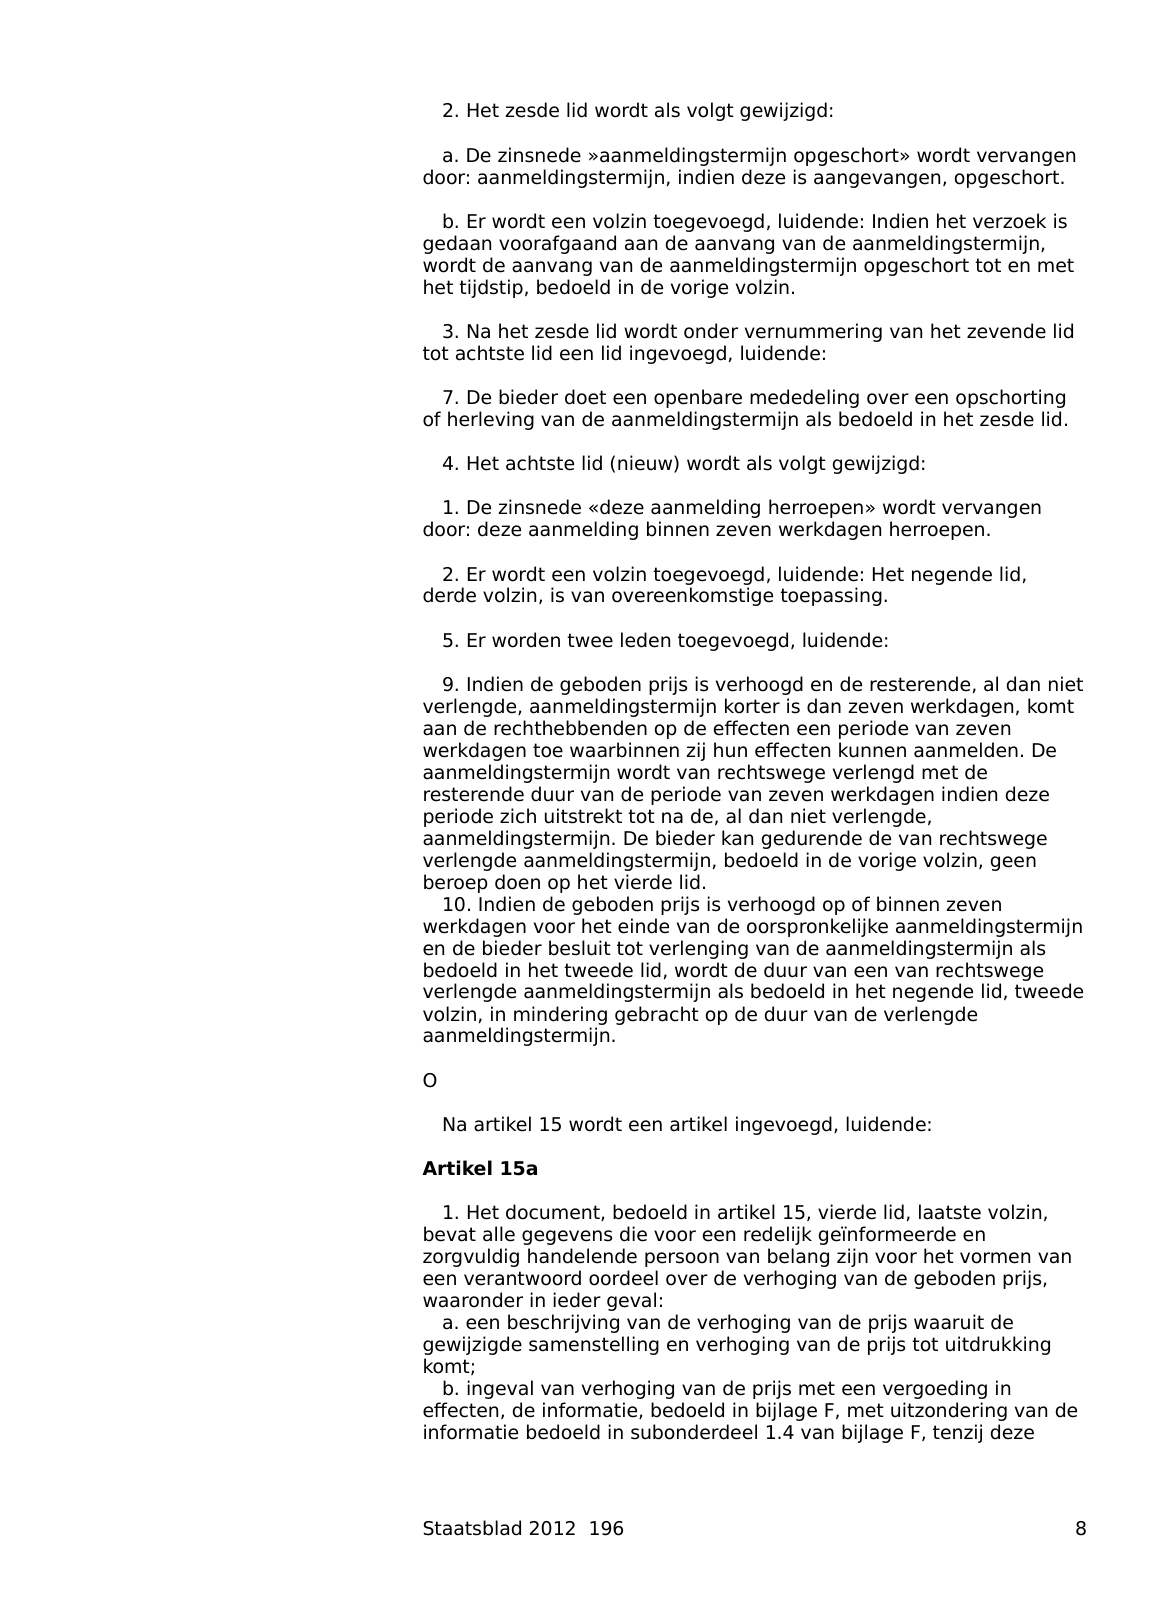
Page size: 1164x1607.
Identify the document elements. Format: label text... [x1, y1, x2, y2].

text 4. Het achtste lid (nieuw) wordt als volgt gewijzigd: [422, 453, 1087, 475]
text 2. Het zesde lid wordt als volgt gewijzigd: [422, 100, 1087, 122]
subtitle Artikel 15a [422, 1158, 1087, 1180]
text a. De zinsnede »aanmeldingstermijn opgeschort» wordt vervangen door: aanmeldingstermijn, indien deze is aangevangen, opgeschort. [422, 144, 1087, 188]
text 1. De zinsnede «deze aanmelding herroepen» wordt vervangen door: deze aanmelding binnen zeven werkdagen herroepen. [422, 497, 1087, 541]
text b. ingeval van verhoging van de prijs met een vergoeding in effecten, de informatie, bedoeld in bijlage F, met uitzondering van de informatie bedoeld in subonderdeel 1.4 van bijlage F, tenzij deze [422, 1378, 1087, 1444]
text 3. Na het zesde lid wordt onder vernummering van het zevende lid tot achtste lid een lid ingevoegd, luidende: [422, 321, 1087, 365]
text b. Er wordt een volzin toegevoegd, luidende: Indien het verzoek is gedaan voorafgaand aan de aanvang van de aanmeldingstermijn, wordt de aanvang van de aanmeldingstermijn opgeschort tot en met het tijdstip, bedoeld in de vorige volzin. [422, 211, 1087, 299]
text 5. Er worden twee leden toegevoegd, luidende: [422, 629, 1087, 652]
text Na artikel 15 wordt een artikel ingevoegd, luidende: [422, 1114, 1087, 1136]
text 10. Indien de geboden prijs is verhoogd op of binnen zeven werkdagen voor het einde van de oorspronkelijke aanmeldingstermijn en de bieder besluit tot verlenging van de aanmeldingstermijn als bedoeld in het tweede lid, wordt de duur van een van rechtswege verlengde aanmeldingstermijn als bedoeld in het negende lid, tweede volzin, in mindering gebracht op de duur van de verlengde aanmeldingstermijn. [422, 893, 1087, 1047]
text O [422, 1069, 1087, 1092]
text 9. Indien de geboden prijs is verhoogd en de resterende, al dan niet verlengde, aanmeldingstermijn korter is dan zeven werkdagen, komt aan de rechthebbenden op de effecten een periode van zeven werkdagen toe waarbinnen zij hun effecten kunnen aanmelden. De aanmeldingstermijn wordt van rechtswege verlengd met de resterende duur van de periode van zeven werkdagen indien deze periode zich uitstrekt tot na de, al dan niet verlengde, aanmeldingstermijn. De bieder kan gedurende de van rechtswege verlengde aanmeldingstermijn, bedoeld in de vorige volzin, geen beroep doen op het vierde lid. [422, 674, 1087, 893]
text 7. De bieder doet een openbare mededeling over een opschorting of herleving van de aanmeldingstermijn als bedoeld in het zesde lid. [422, 387, 1087, 431]
text a. een beschrijving van de verhoging van de prijs waaruit de gewijzigde samenstelling en verhoging van de prijs tot uitdrukking komt; [422, 1312, 1087, 1378]
text 1. Het document, bedoeld in artikel 15, vierde lid, laatste volzin, bevat alle gegevens die voor een redelijk geïnformeerde en zorgvuldig handelende persoon van belang zijn voor het vormen van een verantwoord oordeel over de verhoging van de geboden prijs, waaronder in ieder geval: [422, 1202, 1087, 1312]
text 2. Er wordt een volzin toegevoegd, luidende: Het negende lid, derde volzin, is van overeenkomstige toepassing. [422, 563, 1087, 607]
